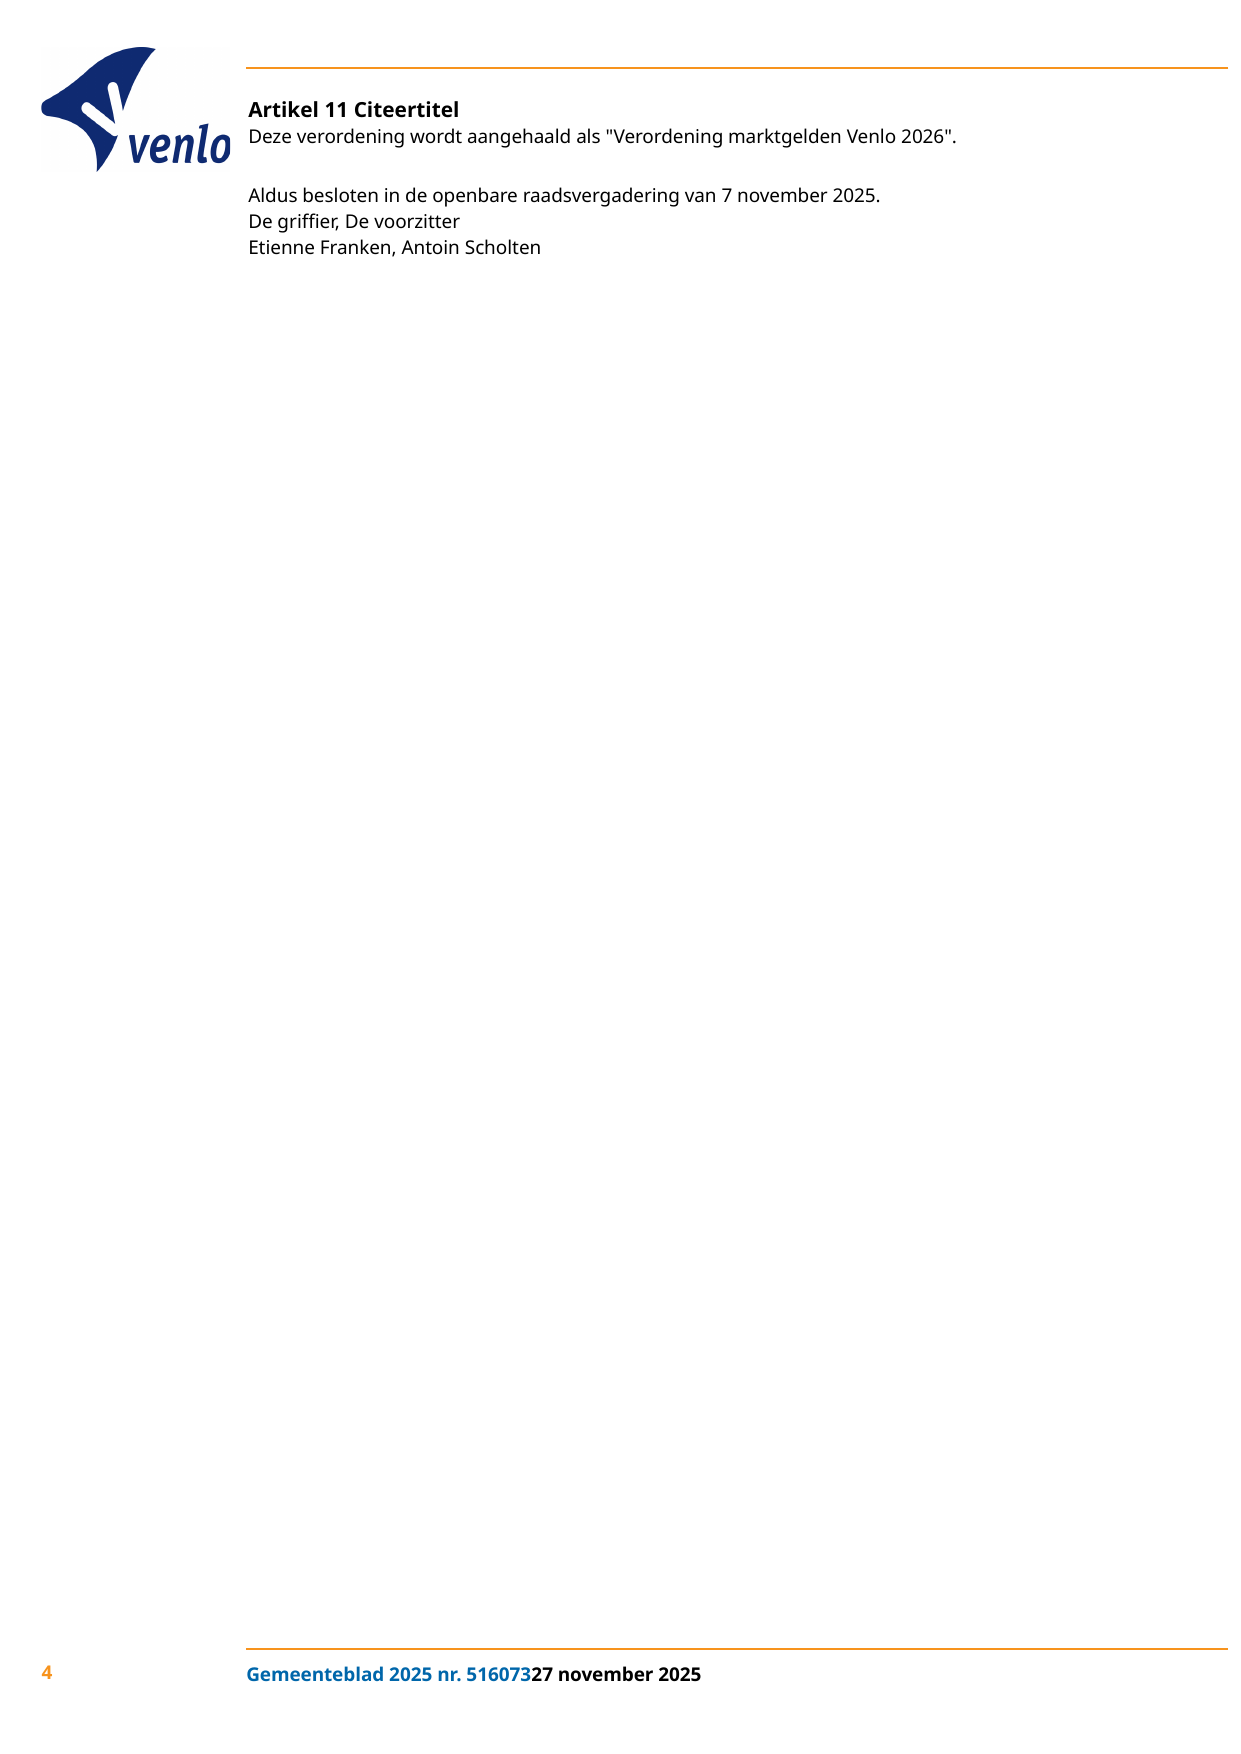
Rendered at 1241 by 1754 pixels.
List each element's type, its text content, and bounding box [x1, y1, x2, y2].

text De griffier, De voorzitter [248, 208, 1152, 234]
text Deze verordening wordt aangehaald als "Verordening marktgelden Venlo 2026". [248, 123, 1152, 149]
text Etienne Franken, Antoin Scholten [248, 234, 1152, 259]
text Aldus besloten in de openbare raadsvergadering van 7 november 2025. [248, 182, 1152, 208]
text Artikel 11 Citeertitel [248, 95, 1152, 123]
picture [41, 47, 231, 172]
